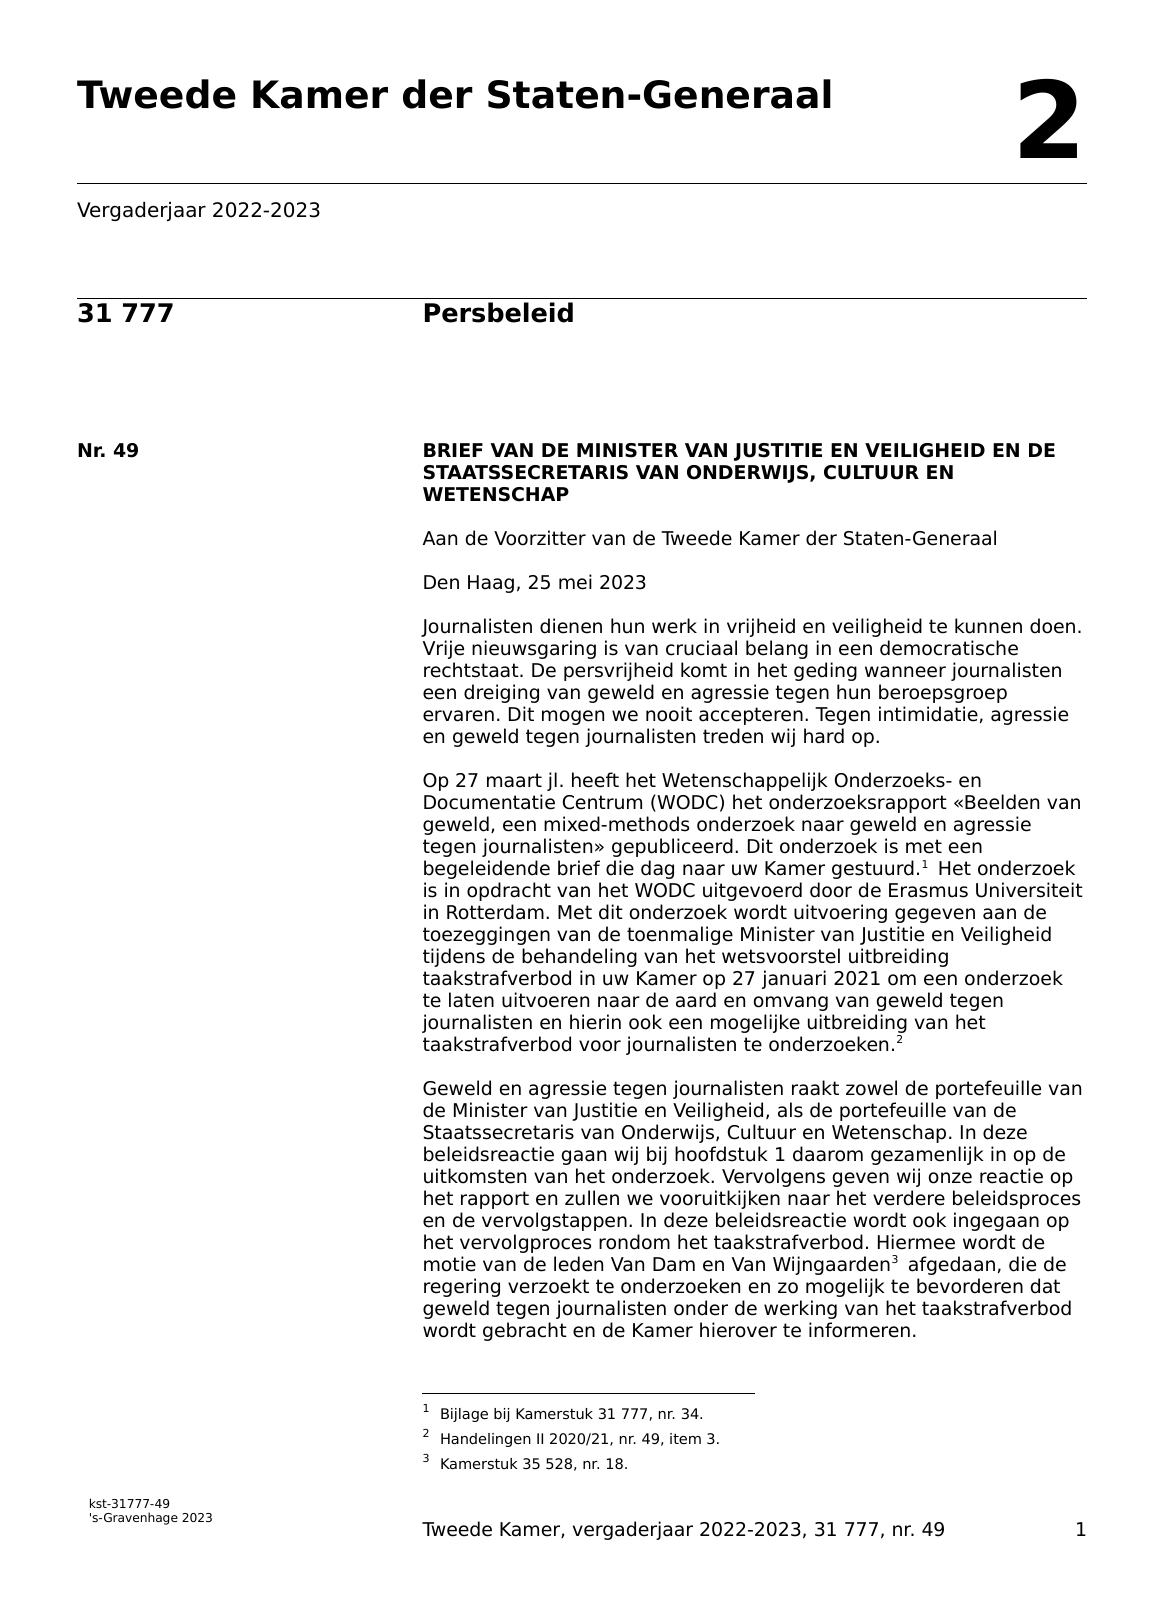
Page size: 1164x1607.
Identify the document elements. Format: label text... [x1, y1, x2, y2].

table_cell Vergaderjaar 2022-2023 [77, 184, 1087, 298]
table_header Tweede Kamer der Staten-Generaal [77, 59, 886, 183]
text Bijlage bij Kamerstuk 31 777, nr. 34. [422, 1402, 1087, 1424]
text kst-31777-49 [88, 1497, 323, 1511]
text Geweld en agressie tegen journalisten raakt zowel de portefeuille van de Minister van Justitie en Veiligheid, als de portefeuille van de Staatssecretaris van Onderwijs, Cultuur en Wetenschap. In deze beleidsreactie gaan wij bij hoofdstuk 1 daarom gezamenlijk in op de uitkomsten van het onderzoek. Vervolgens geven wij onze reactie op het rapport en zullen we vooruitkijken naar het verdere beleidsproces en de vervolgstappen. In deze beleidsreactie wordt ook ingegaan op het vervolgproces rondom het taakstrafverbod. Hiermee wordt de motie van de leden Van Dam en Van Wijngaarden afgedaan, die de regering verzoekt te onderzoeken en zo mogelijk te bevorderen dat geweld tegen journalisten onder de werking van het taakstrafverbod wordt gebracht en de Kamer hierover te informeren. [422, 1078, 1087, 1342]
text Journalisten dienen hun werk in vrijheid en veiligheid te kunnen doen. Vrije nieuwsgaring is van cruciaal belang in een democratische rechtstaat. De persvrijheid komt in het geding wanneer journalisten een dreiging van geweld en agressie tegen hun beroepsgroep ervaren. Dit mogen we nooit accepteren. Tegen intimidatie, agressie en geweld tegen journalisten treden wij hard op. [422, 616, 1087, 748]
text Kamerstuk 35 528, nr. 18. [422, 1452, 1087, 1474]
text Handelingen II 2020/21, nr. 49, item 3. [422, 1427, 1087, 1449]
text Aan de Voorzitter van de Tweede Kamer der Staten-Generaal [422, 528, 1087, 550]
table_header 2 [886, 59, 1087, 183]
text Den Haag, 25 mei 2023 [422, 572, 1087, 594]
subtitle 31 777 Persbeleid [77, 299, 1087, 329]
text Op 27 maart jl. heeft het Wetenschappelijk Onderzoeks- en Documentatie Centrum (WODC) het onderzoeksrapport «Beelden van geweld, een mixed-methods onderzoek naar geweld en agressie tegen journalisten» gepubliceerd. Dit onderzoek is met een begeleidende brief die dag naar uw Kamer gestuurd. Het onderzoek is in opdracht van het WODC uitgevoerd door de Erasmus Universiteit in Rotterdam. Met dit onderzoek wordt uitvoering gegeven aan de toezeggingen van de toenmalige Minister van Justitie en Veiligheid tijdens de behandeling van het wetsvoorstel uitbreiding taakstrafverbod in uw Kamer op 27 januari 2021 om een onderzoek te laten uitvoeren naar de aard en omvang van geweld tegen journalisten en hierin ook een mogelijke uitbreiding van het taakstrafverbod voor journalisten te onderzoeken. [422, 770, 1087, 1056]
subtitle Nr. 49 BRIEF VAN DE MINISTER VAN JUSTITIE EN VEILIGHEID EN DE STAATSSECRETARIS VAN ONDERWIJS, CULTUUR EN WETENSCHAP [77, 440, 1087, 506]
text 's-Gravenhage 2023 [88, 1511, 323, 1525]
